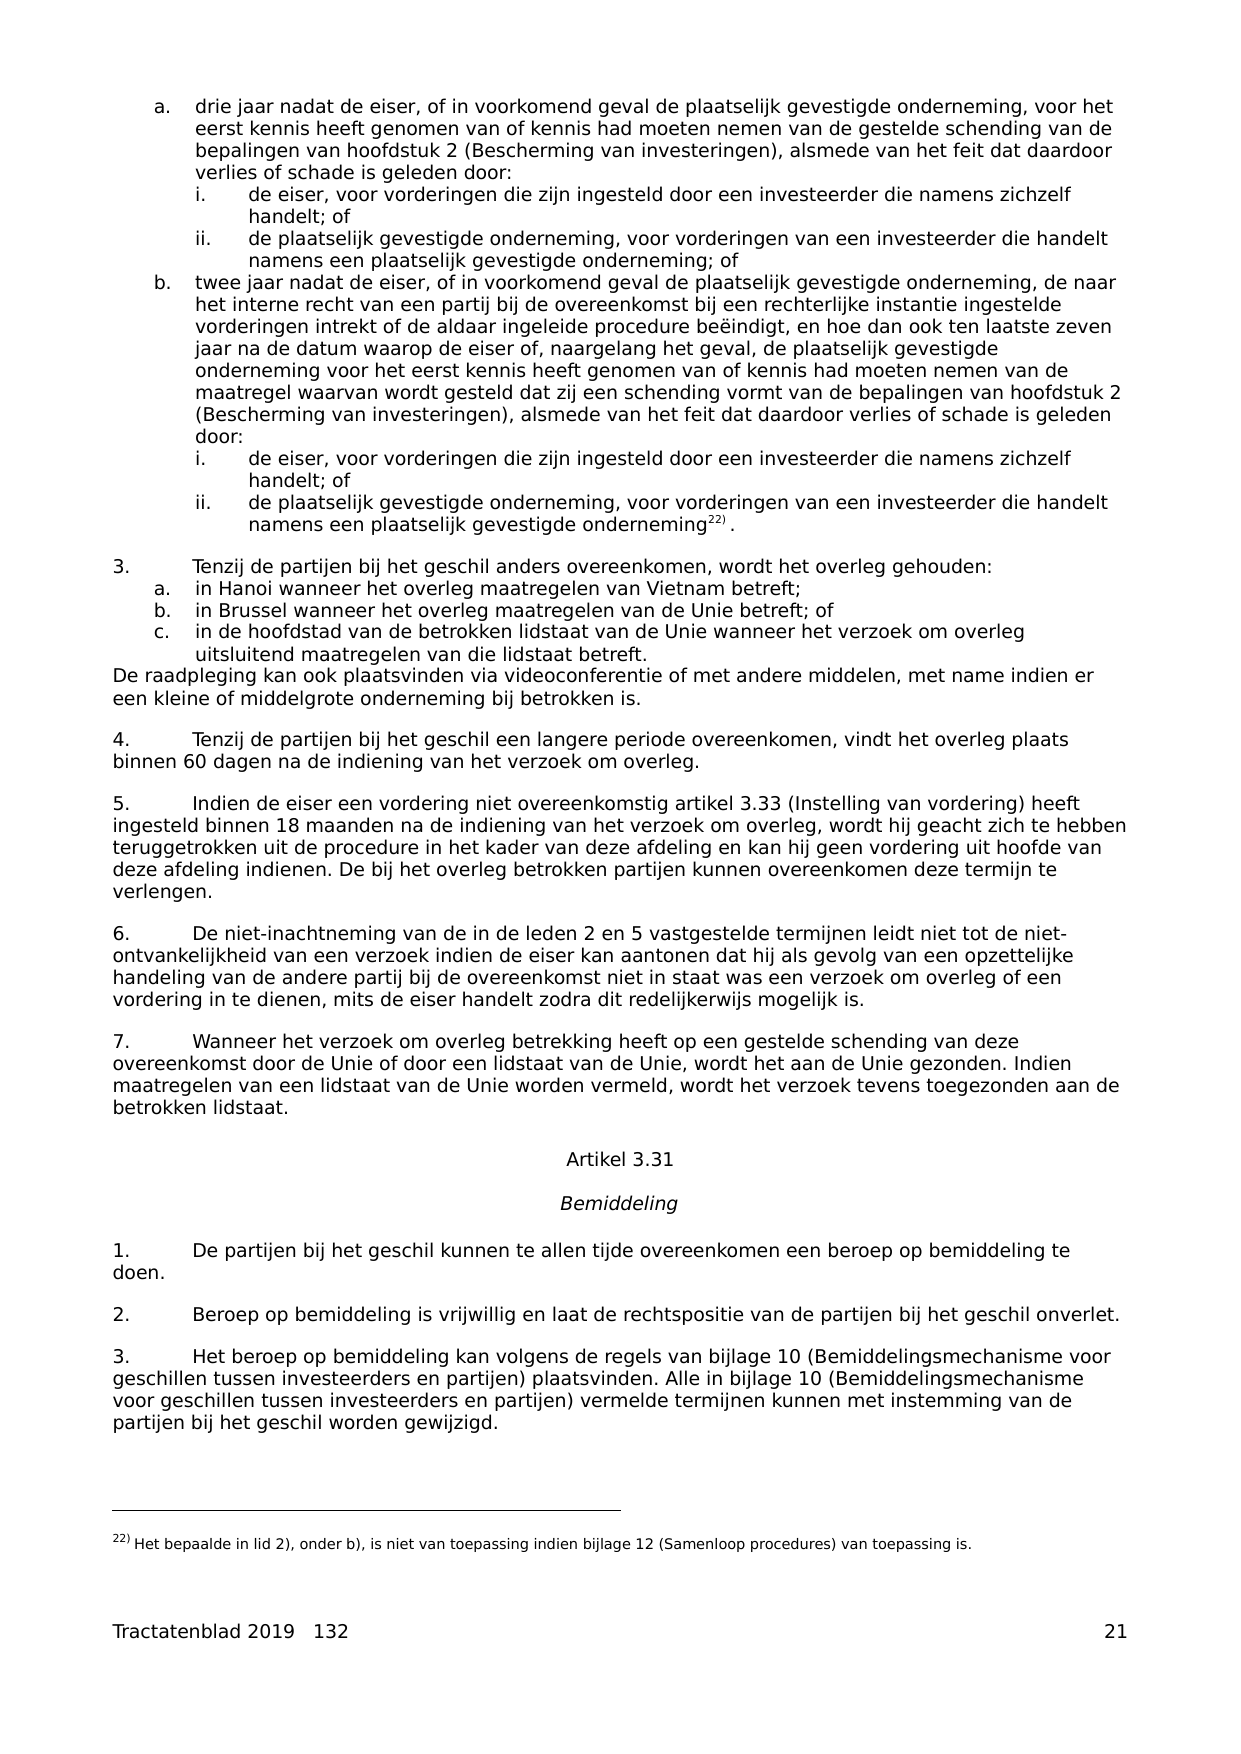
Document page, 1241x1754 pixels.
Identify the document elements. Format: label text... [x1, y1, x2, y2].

text 2. Beroep op bemiddeling is vrijwillig en laat de rechtspositie van de partijen bij het geschil onverlet. [112, 1304, 1128, 1326]
text 6. De niet-inachtneming van de in de leden 2 en 5 vastgestelde termijnen leidt niet tot de niet-ontvankelijkheid van een verzoek indien de eiser kan aantonen dat hij als gevolg van een opzettelijke handeling van de andere partij bij de overeenkomst niet in staat was een verzoek om overleg of een vordering in te dienen, mits de eiser handelt zodra dit redelijkerwijs mogelijk is. [112, 923, 1128, 1011]
text ii. de plaatselijk gevestigde onderneming, voor vorderingen van een investeerder die handelt namens een plaatselijk gevestigde onderneming. [195, 492, 1128, 536]
text 5. Indien de eiser een vordering niet overeenkomstig artikel 3.33 (Instelling van vordering) heeft ingesteld binnen 18 maanden na de indiening van het verzoek om overleg, wordt hij geacht zich te hebben teruggetrokken uit de procedure in het kader van deze afdeling en kan hij geen vordering uit hoofde van deze afdeling indienen. De bij het overleg betrokken partijen kunnen overeenkomen deze termijn te verlengen. [112, 793, 1128, 903]
text b. in Brussel wanneer het overleg maatregelen van de Unie betreft; of [153, 599, 1128, 621]
subtitle Artikel 3.31 Bemiddeling [112, 1149, 1128, 1215]
text 7. Wanneer het verzoek om overleg betrekking heeft op een gestelde schending van deze overeenkomst door de Unie of door een lidstaat van de Unie, wordt het aan de Unie gezonden. Indien maatregelen van een lidstaat van de Unie worden vermeld, wordt het verzoek tevens toegezonden aan de betrokken lidstaat. [112, 1031, 1128, 1119]
text De raadpleging kan ook plaatsvinden via videoconferentie of met andere middelen, met name indien er een kleine of middelgrote onderneming bij betrokken is. [112, 665, 1128, 709]
text ii. de plaatselijk gevestigde onderneming, voor vorderingen van een investeerder die handelt namens een plaatselijk gevestigde onderneming; of [195, 228, 1128, 272]
text 3. Tenzij de partijen bij het geschil anders overeenkomen, wordt het overleg gehouden: [112, 556, 1128, 577]
text a. drie jaar nadat de eiser, of in voorkomend geval de plaatselijk gevestigde onderneming, voor het eerst kennis heeft genomen van of kennis had moeten nemen van de gestelde schending van de bepalingen van hoofdstuk 2 (Bescherming van investeringen), alsmede van het feit dat daardoor verlies of schade is geleden door: [153, 96, 1128, 184]
text 3. Het beroep op bemiddeling kan volgens de regels van bijlage 10 (Bemiddelingsmechanisme voor geschillen tussen investeerders en partijen) plaatsvinden. Alle in bijlage 10 (Bemiddelingsmechanisme voor geschillen tussen investeerders en partijen) vermelde termijnen kunnen met instemming van de partijen bij het geschil worden gewijzigd. [112, 1346, 1128, 1434]
text b. twee jaar nadat de eiser, of in voorkomend geval de plaatselijk gevestigde onderneming, de naar het interne recht van een partij bij de overeenkomst bij een rechterlijke instantie ingestelde vorderingen intrekt of de aldaar ingeleide procedure beëindigt, en hoe dan ook ten laatste zeven jaar na de datum waarop de eiser of, naargelang het geval, de plaatselijk gevestigde onderneming voor het eerst kennis heeft genomen van of kennis had moeten nemen van de maatregel waarvan wordt gesteld dat zij een schending vormt van de bepalingen van hoofdstuk 2 (Bescherming van investeringen), alsmede van het feit dat daardoor verlies of schade is geleden door: [153, 272, 1128, 448]
text a. in Hanoi wanneer het overleg maatregelen van Vietnam betreft; [153, 577, 1128, 599]
text c. in de hoofdstad van de betrokken lidstaat van de Unie wanneer het verzoek om overleg uitsluitend maatregelen van die lidstaat betreft. [153, 621, 1128, 665]
text Het bepaalde in lid 2), onder b), is niet van toepassing indien bijlage 12 (Samenloop procedures) van toepassing is. [112, 1532, 1128, 1554]
text 1. De partijen bij het geschil kunnen te allen tijde overeenkomen een beroep op bemiddeling te doen. [112, 1240, 1128, 1284]
text i. de eiser, voor vorderingen die zijn ingesteld door een investeerder die namens zichzelf handelt; of [195, 184, 1128, 228]
text 4. Tenzij de partijen bij het geschil een langere periode overeenkomen, vindt het overleg plaats binnen 60 dagen na de indiening van het verzoek om overleg. [112, 729, 1128, 773]
text i. de eiser, voor vorderingen die zijn ingesteld door een investeerder die namens zichzelf handelt; of [195, 448, 1128, 492]
